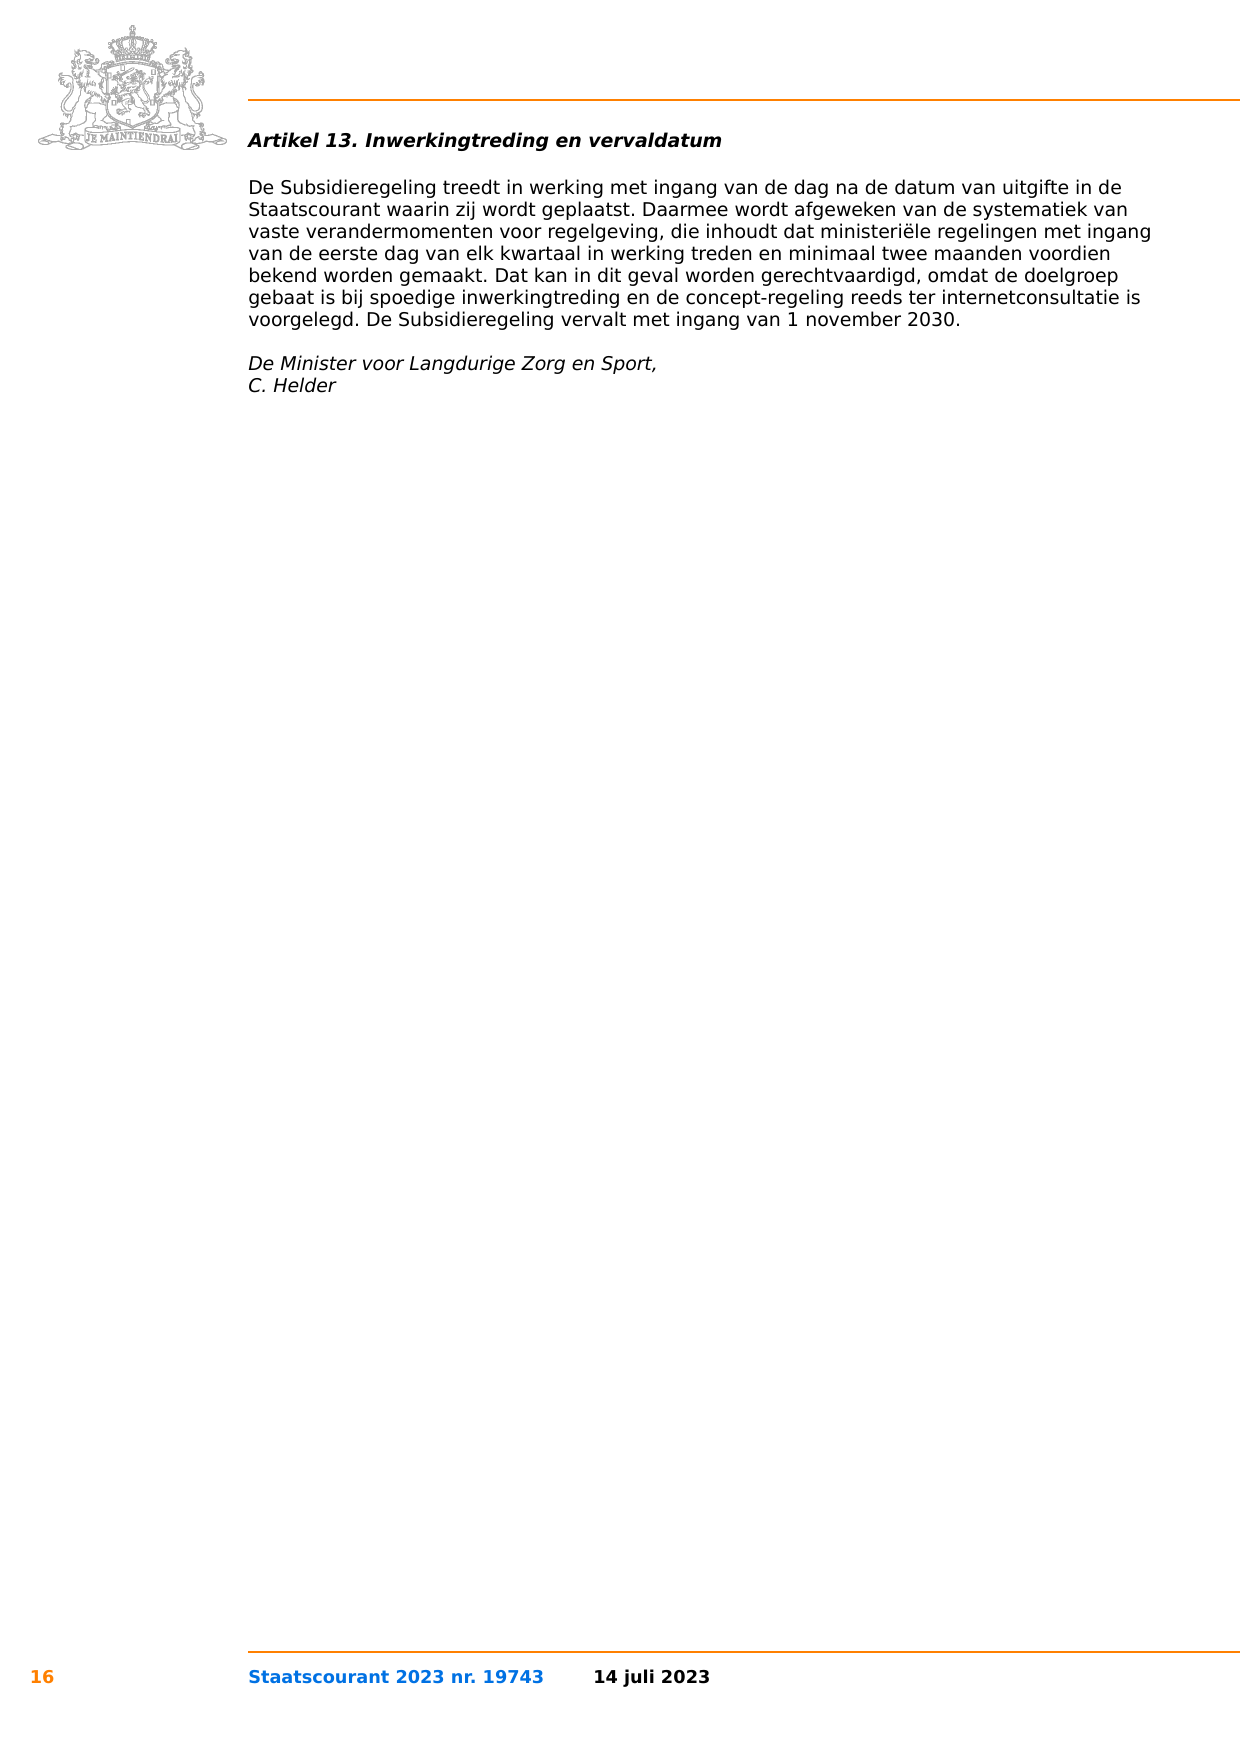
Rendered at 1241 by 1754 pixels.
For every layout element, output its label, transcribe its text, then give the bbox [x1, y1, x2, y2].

text De Subsidieregeling treedt in werking met ingang van de dag na de datum van uitgifte in de Staatscourant waarin zij wordt geplaatst. Daarmee wordt afgeweken van de systematiek van vaste verandermomenten voor regelgeving, die inhoudt dat ministeriële regelingen met ingang van de eerste dag van elk kwartaal in werking treden en minimaal twee maanden voordien bekend worden gemaakt. Dat kan in dit geval worden gerechtvaardigd, omdat de doelgroep gebaat is bij spoedige inwerkingtreding en de concept-regeling reeds ter internetconsultatie is voorgelegd. De Subsidieregeling vervalt met ingang van 1 november 2030. [248, 177, 1163, 331]
text De Minister voor Langdurige Zorg en Sport, C. Helder [248, 353, 1163, 397]
picture [38, 25, 227, 150]
subtitle Artikel 13. Inwerkingtreding en vervaldatum [248, 130, 1163, 152]
